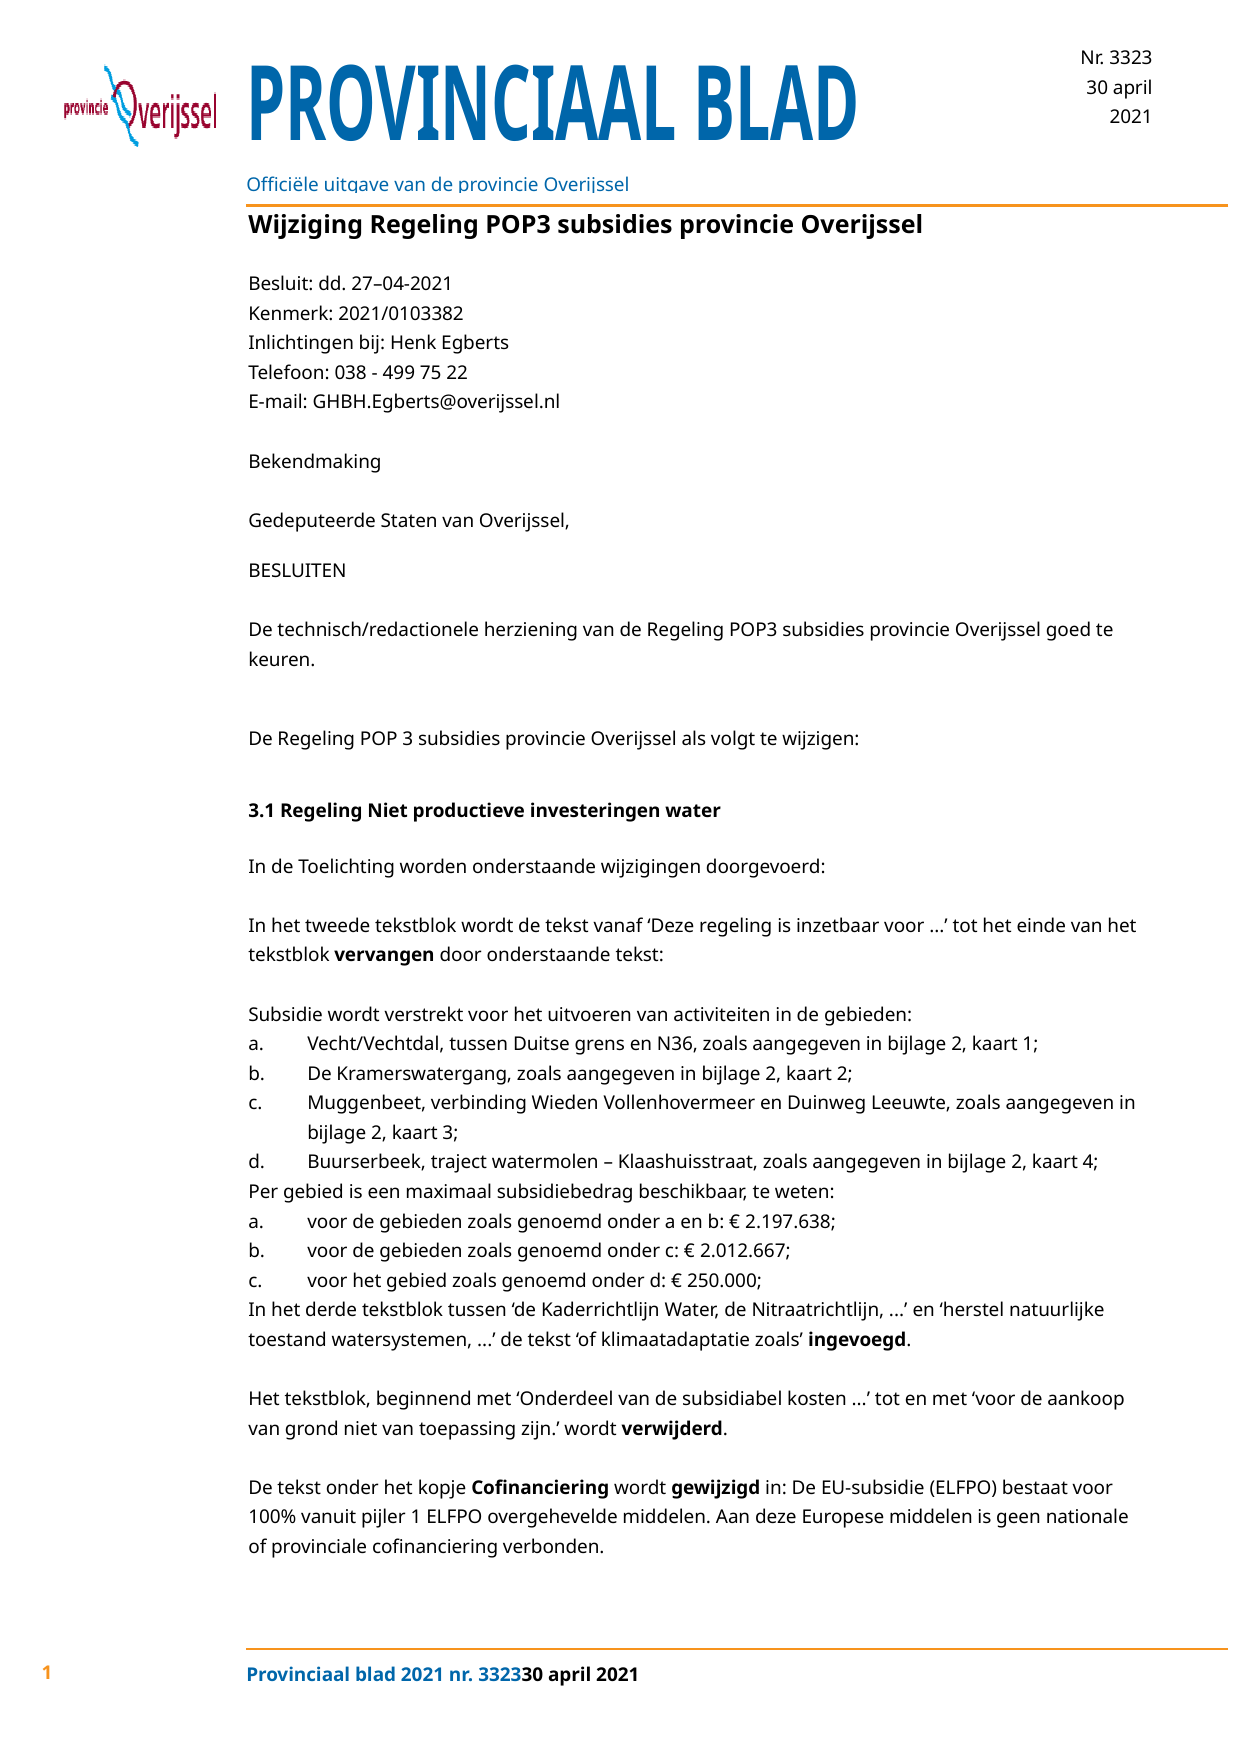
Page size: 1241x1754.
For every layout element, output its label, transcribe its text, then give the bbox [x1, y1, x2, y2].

text In het derde tekstblok tussen ‘de Kaderrichtlijn Water, de Nitraatrichtlijn, ...’ en ‘herstel natuurlijke toestand watersystemen, ...’ de tekst ‘of klimaatadaptatie zoals’ ingevoegd. [248, 1297, 1152, 1352]
list voor de gebieden zoals genoemd onder a en b: € 2.197.638; [248, 1208, 1152, 1234]
text 3.1 Regeling Niet productieve investeringen water [248, 798, 1152, 823]
text Kenmerk: 2021/0103382 [248, 300, 1152, 326]
text Telefoon: 038 - 499 75 22 [248, 359, 1152, 385]
text In het tweede tekstblok wordt de tekst vanaf ‘Deze regeling is inzetbaar voor ...’ tot het einde van het tekstblok vervangen door onderstaande tekst: [248, 912, 1152, 967]
list Muggenbeet, verbinding Wieden Vollenhovermeer en Duinweg Leeuwte, zoals aangegeven in bijlage 2, kaart 3; [248, 1089, 1152, 1145]
text Gedeputeerde Staten van Overijssel, [248, 507, 1152, 533]
list De Kramerswatergang, zoals aangegeven in bijlage 2, kaart 2; [248, 1060, 1152, 1086]
picture [41, 47, 231, 172]
text De tekst onder het kopje Cofinanciering wordt gewijzigd in: De EU-subsidie (ELFPO) bestaat voor 100% vanuit pijler 1 ELFPO overgehevelde middelen. Aan deze Europese middelen is geen nationale of provinciale cofinanciering verbonden. [248, 1474, 1152, 1559]
text Bekendmaking [248, 448, 1152, 473]
text Wijziging Regeling POP3 subsidies provincie Overijssel [248, 207, 1152, 241]
text Besluit: dd. 27–04-2021 [248, 270, 1152, 296]
list voor het gebied zoals genoemd onder d: € 250.000; [248, 1267, 1152, 1293]
text E-mail: GHBH.Egberts@overijssel.nl [248, 389, 1152, 414]
text De technisch/redactionele herziening van de Regeling POP3 subsidies provincie Overijssel goed te keuren. [248, 616, 1152, 672]
text BESLUITEN [248, 557, 1152, 583]
text Per gebied is een maximaal subsidiebedrag beschikbaar, te weten: [248, 1178, 1152, 1204]
list Vecht/Vechtdal, tussen Duitse grens en N36, zoals aangegeven in bijlage 2, kaart 1; [248, 1030, 1152, 1056]
list Buurserbeek, traject watermolen – Klaashuisstraat, zoals aangegeven in bijlage 2, kaart 4; [248, 1149, 1152, 1174]
list voor de gebieden zoals genoemd onder c: € 2.012.667; [248, 1237, 1152, 1263]
text Het tekstblok, beginnend met ‘Onderdeel van de subsidiabel kosten ...’ tot en met ‘voor de aankoop van grond niet van toepassing zijn.’ wordt verwijderd. [248, 1385, 1152, 1441]
text De Regeling POP 3 subsidies provincie Overijssel als volgt te wijzigen: [248, 725, 1152, 751]
text Inlichtingen bij: Henk Egberts [248, 329, 1152, 355]
text Subsidie wordt verstrekt voor het uitvoeren van activiteiten in de gebieden: [248, 1001, 1152, 1027]
text In de Toelichting worden onderstaande wijzigingen doorgevoerd: [248, 853, 1152, 879]
